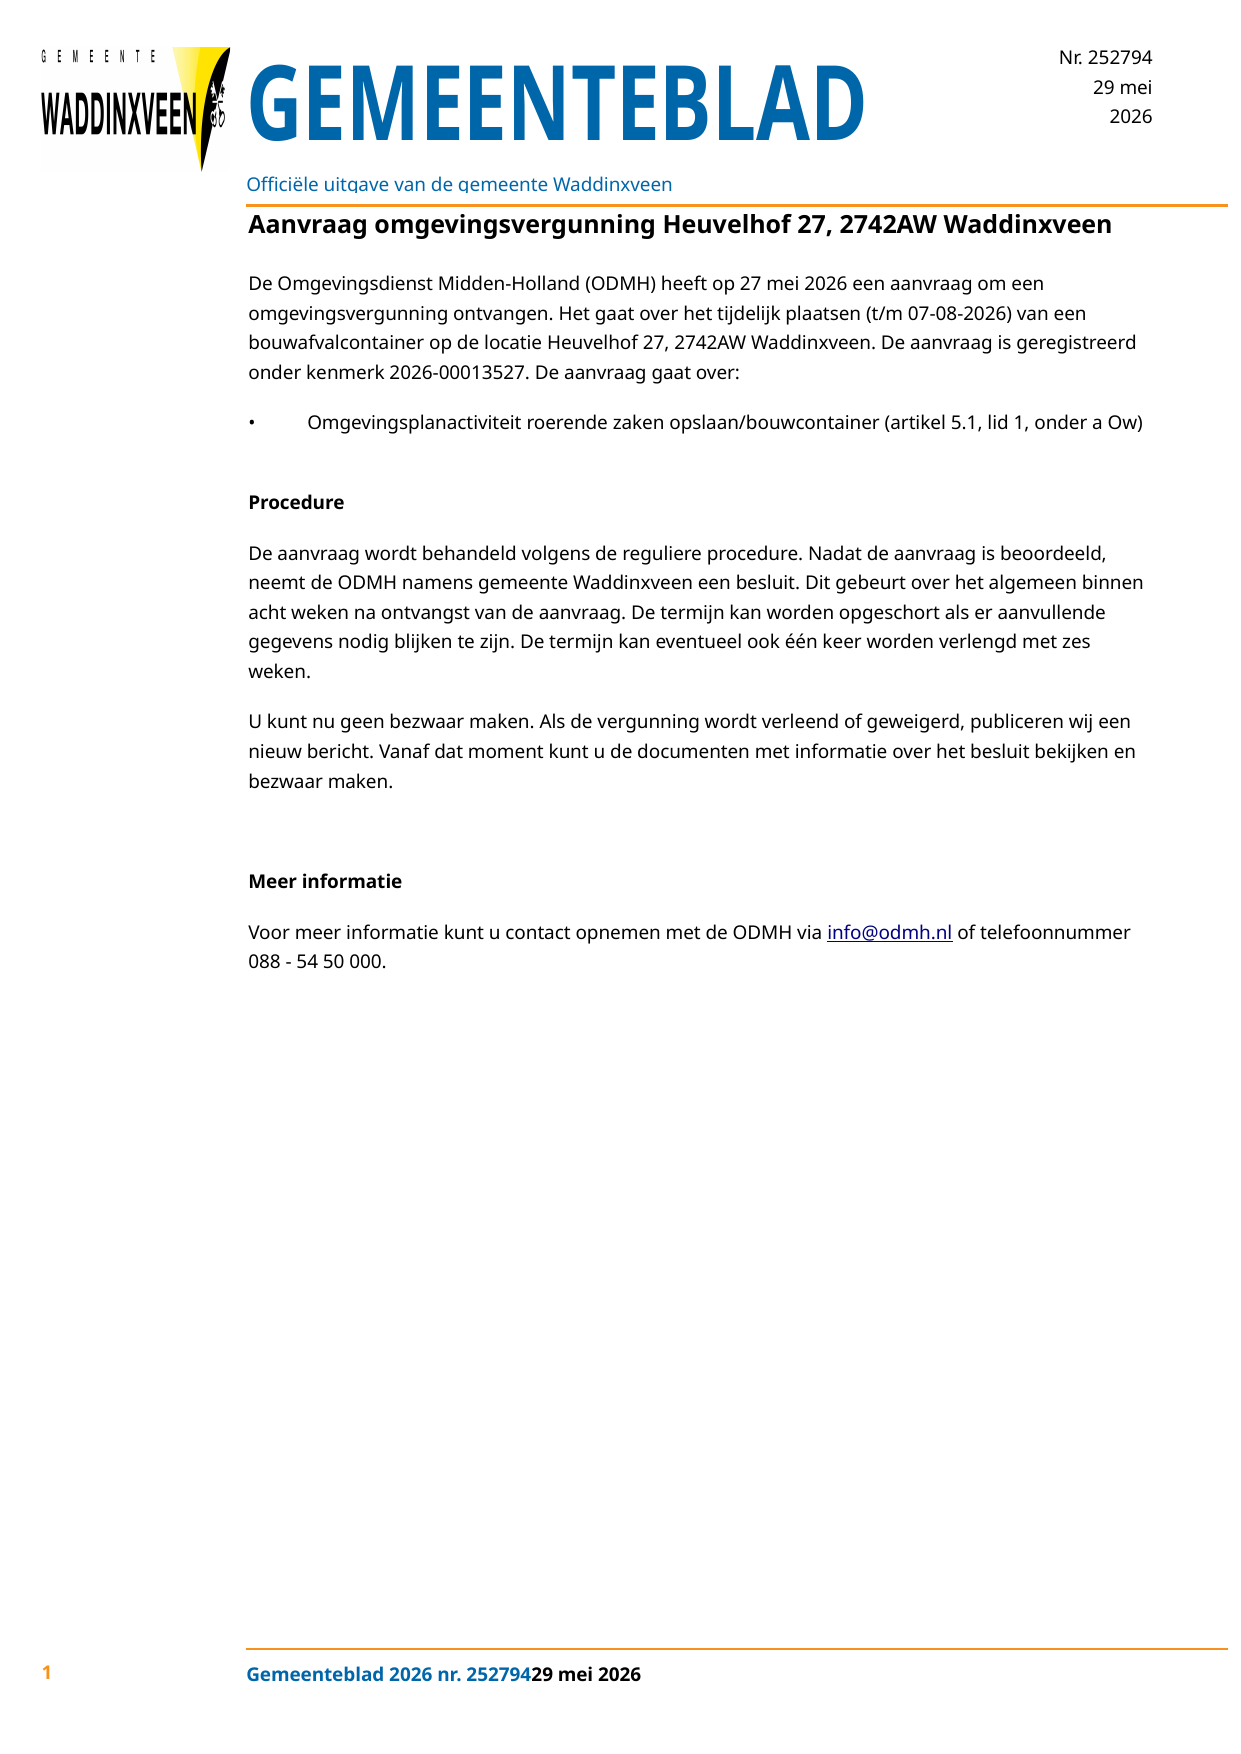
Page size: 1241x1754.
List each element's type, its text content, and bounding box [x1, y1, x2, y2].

text Voor meer informatie kunt u contact opnemen met de ODMH via info@odmh.nl of telefoonnummer 088 - 54 50 000. [248, 919, 1152, 974]
text Procedure [248, 489, 1152, 515]
list Omgevingsplanactiviteit roerende zaken opslaan/bouwcontainer (artikel 5.1, lid 1, onder a Ow) [248, 409, 1152, 435]
text U kunt nu geen bezwaar maken. Als de vergunning wordt verleend of geweigerd, publiceren wij een nieuw bericht. Vanaf dat moment kunt u de documenten met informatie over het besluit bekijken en bezwaar maken. [248, 709, 1152, 793]
picture [41, 47, 231, 172]
text Meer informatie [248, 869, 1152, 894]
text De aanvraag wordt behandeld volgens de reguliere procedure. Nadat de aanvraag is beoordeeld, neemt de ODMH namens gemeente Waddinxveen een besluit. Dit gebeurt over het algemeen binnen acht weken na ontvangst van de aanvraag. De termijn kan worden opgeschort als er aanvullende gegevens nodig blijken te zijn. De termijn kan eventueel ook één keer worden verlengd met zes weken. [248, 540, 1152, 684]
text De Omgevingsdienst Midden-Holland (ODMH) heeft op 27 mei 2026 een aanvraag om een omgevingsvergunning ontvangen. Het gaat over het tijdelijk plaatsen (t/m 07-08-2026) van een bouwafvalcontainer op de locatie Heuvelhof 27, 2742AW Waddinxveen. De aanvraag is geregistreerd onder kenmerk 2026-00013527. De aanvraag gaat over: [248, 270, 1152, 385]
text Aanvraag omgevingsvergunning Heuvelhof 27, 2742AW Waddinxveen [248, 207, 1152, 241]
